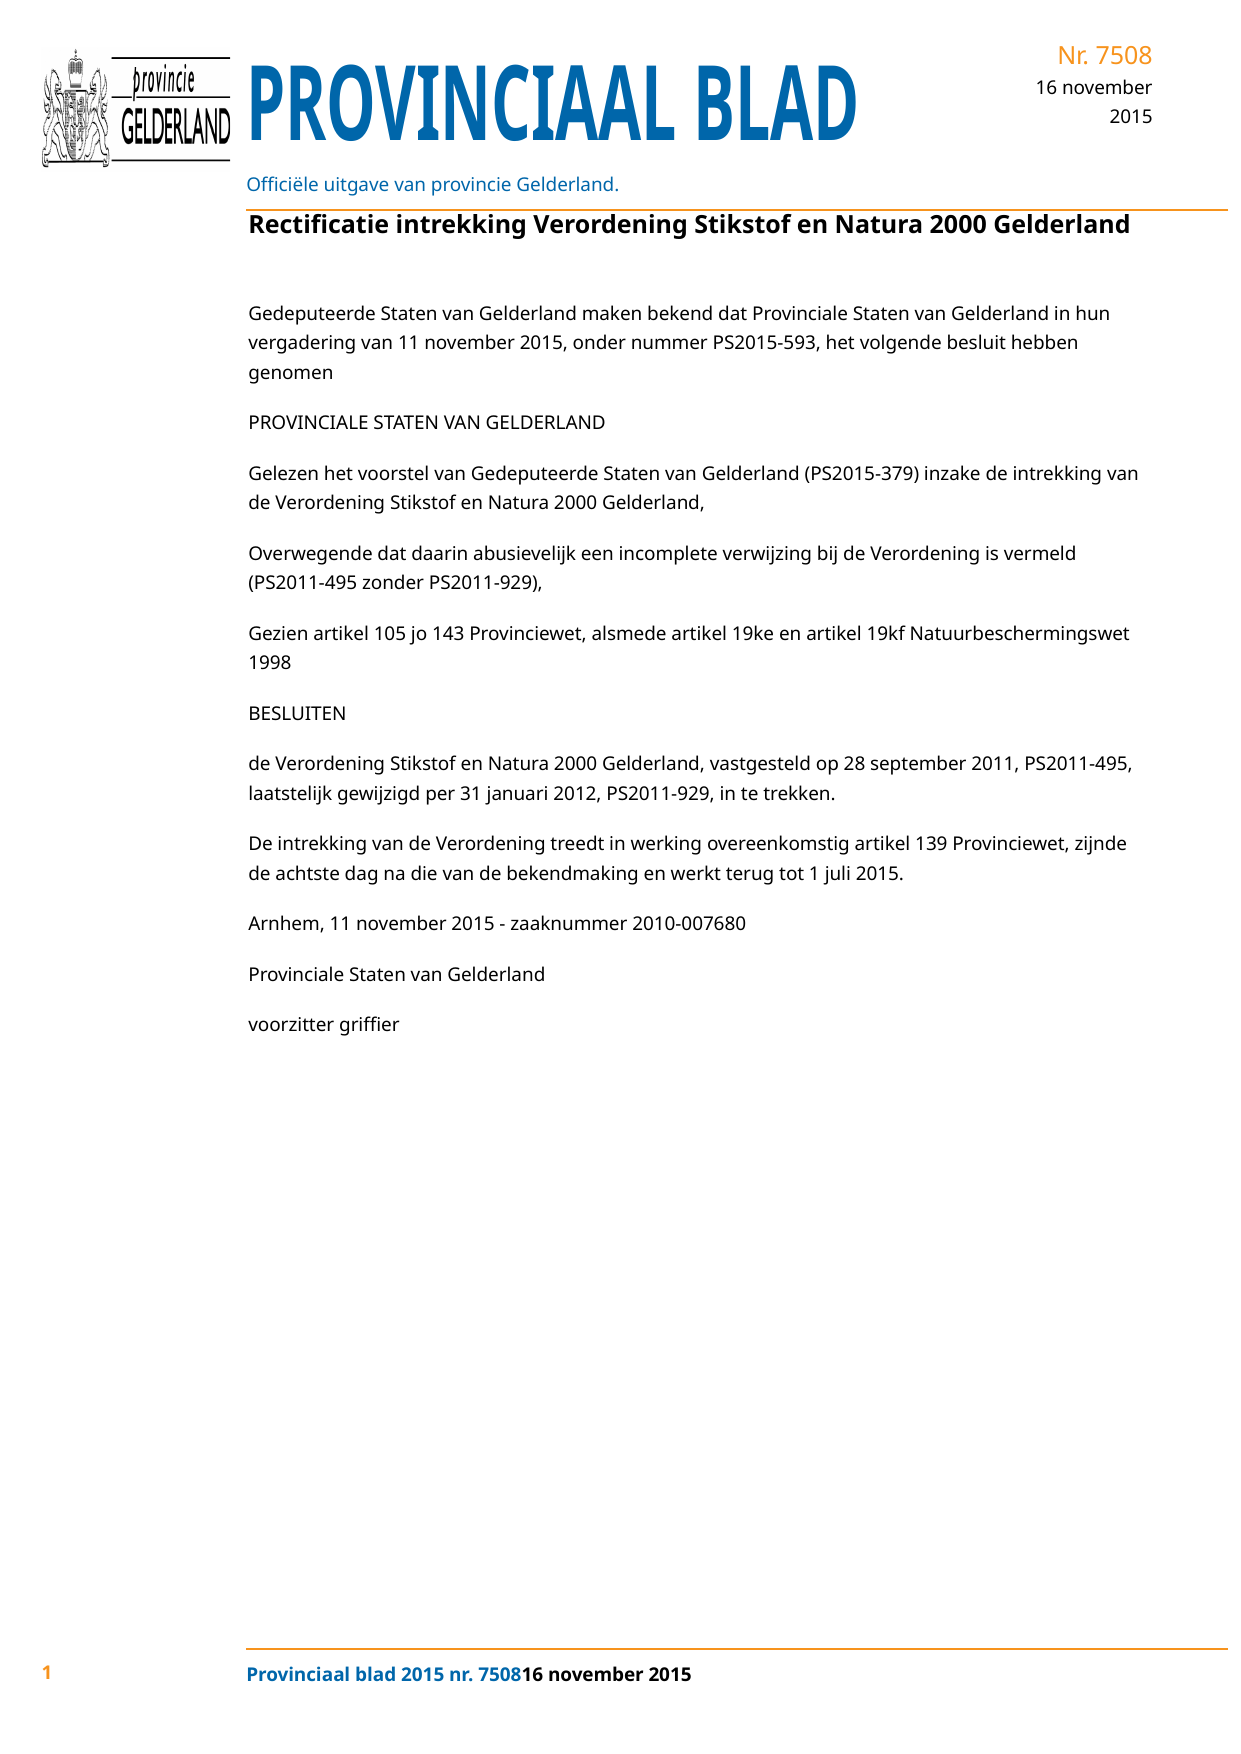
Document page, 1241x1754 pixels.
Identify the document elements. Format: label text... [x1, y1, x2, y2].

text Rectificatie intrekking Verordening Stikstof en Natura 2000 Gelderland [248, 211, 1152, 241]
text Arnhem, 11 november 2015 - zaaknummer 2010-007680 [248, 910, 1152, 936]
text Gedeputeerde Staten van Gelderland maken bekend dat Provinciale Staten van Gelderland in hun vergadering van 11 november 2015, onder nummer PS2015-593, het volgende besluit hebben genomen [248, 300, 1152, 385]
text Provinciale Staten van Gelderland [248, 961, 1152, 986]
text De intrekking van de Verordening treedt in werking overeenkomstig artikel 139 Provinciewet, zijnde de achtste dag na die van de bekendmaking en werkt terug tot 1 juli 2015. [248, 830, 1152, 886]
picture [41, 47, 231, 172]
text PROVINCIALE STATEN VAN GELDERLAND [248, 409, 1152, 435]
text voorzitter griffier [248, 1011, 1152, 1037]
text Gezien artikel 105 jo 143 Provinciewet, alsmede artikel 19ke en artikel 19kf Natuurbeschermingswet 1998 [248, 620, 1152, 675]
text BESLUITEN [248, 700, 1152, 726]
text de Verordening Stikstof en Natura 2000 Gelderland, vastgesteld op 28 september 2011, PS2011-495, laatstelijk gewijzigd per 31 januari 2012, PS2011-929, in te trekken. [248, 750, 1152, 806]
text Overwegende dat daarin abusievelijk een incomplete verwijzing bij de Verordening is vermeld (PS2011-495 zonder PS2011-929), [248, 540, 1152, 595]
text Gelezen het voorstel van Gedeputeerde Staten van Gelderland (PS2015-379) inzake de intrekking van de Verordening Stikstof en Natura 2000 Gelderland, [248, 460, 1152, 515]
